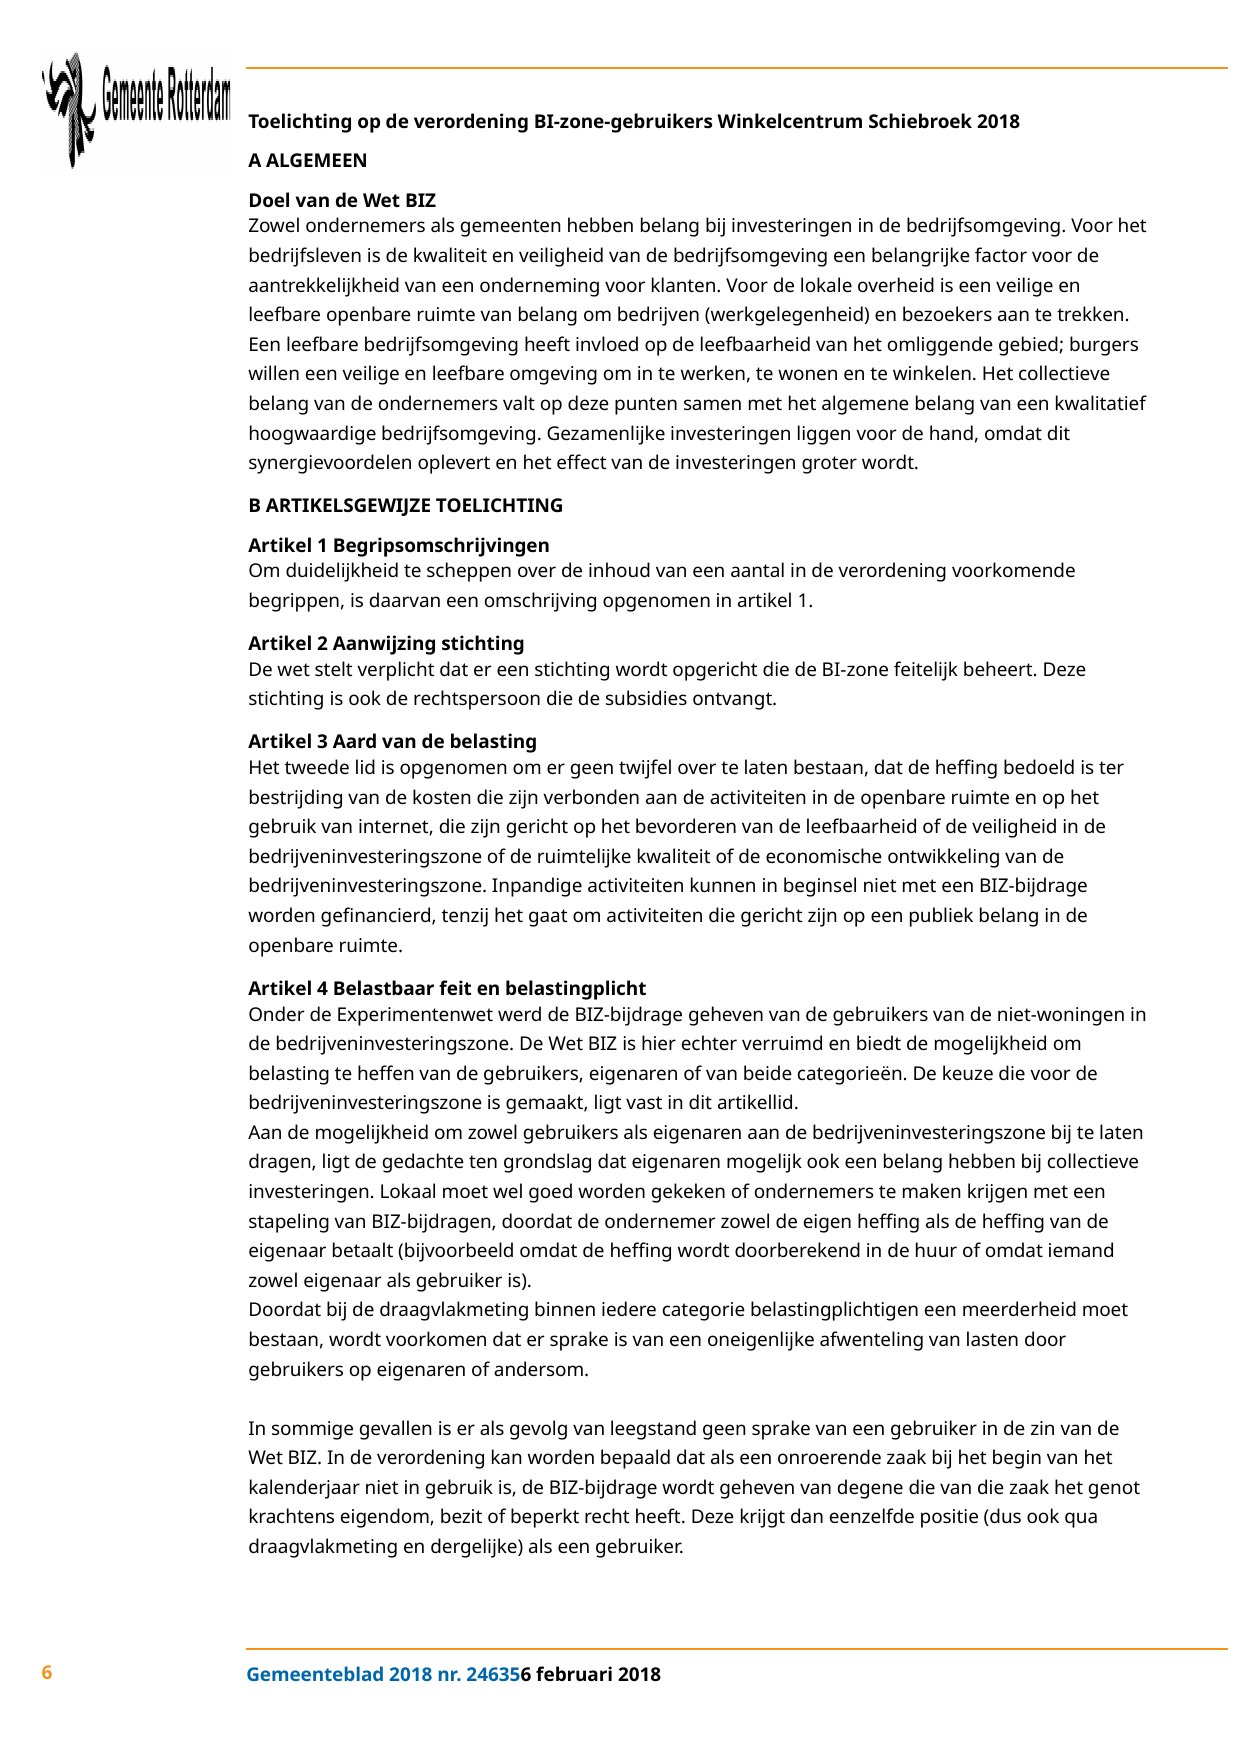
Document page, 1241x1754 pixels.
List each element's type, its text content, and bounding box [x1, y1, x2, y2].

text Doel van de Wet BIZ [248, 187, 1152, 213]
text De wet stelt verplicht dat er een stichting wordt opgericht die de BI-zone feitelijk beheert. Deze stichting is ook de rechtspersoon die de subsidies ontvangt. [248, 656, 1152, 711]
text In sommige gevallen is er als gevolg van leegstand geen sprake van een gebruiker in de zin van de Wet BIZ. In de verordening kan worden bepaald dat als een onroerende zaak bij het begin van het kalenderjaar niet in gebruik is, de BIZ-bijdrage wordt geheven van degene die van die zaak het genot krachtens eigendom, bezit of beperkt recht heeft. Deze krijgt dan eenzelfde positie (dus ook qua draagvlakmeting en dergelijke) als een gebruiker. [248, 1415, 1152, 1559]
text Artikel 2 Aanwijzing stichting [248, 630, 1152, 656]
picture [41, 47, 231, 172]
text Artikel 4 Belastbaar feit en belastingplicht [248, 975, 1152, 1001]
text B ARTIKELSGEWIJZE TOELICHTING [248, 492, 1152, 518]
text Toelichting op de verordening BI-zone-gebruikers Winkelcentrum Schiebroek 2018 [248, 108, 1152, 134]
text Het tweede lid is opgenomen om er geen twijfel over te laten bestaan, dat de heffing bedoeld is ter bestrijding van de kosten die zijn verbonden aan de activiteiten in de openbare ruimte en op het gebruik van internet, die zijn gericht op het bevorderen van de leefbaarheid of de veiligheid in de bedrijveninvesteringszone of de ruimtelijke kwaliteit of de economische ontwikkeling van de bedrijveninvesteringszone. Inpandige activiteiten kunnen in beginsel niet met een BIZ-bijdrage worden gefinancierd, tenzij het gaat om activiteiten die gericht zijn op een publiek belang in de openbare ruimte. [248, 754, 1152, 958]
text Artikel 3 Aard van de belasting [248, 729, 1152, 754]
text Aan de mogelijkheid om zowel gebruikers als eigenaren aan de bedrijveninvesteringszone bij te laten dragen, ligt de gedachte ten grondslag dat eigenaren mogelijk ook een belang hebben bij collectieve investeringen. Lokaal moet wel goed worden gekeken of ondernemers te maken krijgen met een stapeling van BIZ-bijdragen, doordat de ondernemer zowel de eigen heffing als de heffing van de eigenaar betaalt (bijvoorbeeld omdat de heffing wordt doorberekend in de huur of omdat iemand zowel eigenaar als gebruiker is). [248, 1119, 1152, 1293]
text A ALGEMEEN [248, 148, 1152, 173]
text Doordat bij de draagvlakmeting binnen iedere categorie belastingplichtigen een meerderheid moet bestaan, wordt voorkomen dat er sprake is van een oneigenlijke afwenteling van lasten door gebruikers op eigenaren of andersom. [248, 1297, 1152, 1381]
text Zowel ondernemers als gemeenten hebben belang bij investeringen in de bedrijfsomgeving. Voor het bedrijfsleven is de kwaliteit en veiligheid van de bedrijfsomgeving een belangrijke factor voor de aantrekkelijkheid van een onderneming voor klanten. Voor de lokale overheid is een veilige en leefbare openbare ruimte van belang om bedrijven (werkgelegenheid) en bezoekers aan te trekken. Een leefbare bedrijfsomgeving heeft invloed op de leefbaarheid van het omliggende gebied; burgers willen een veilige en leefbare omgeving om in te werken, te wonen en te winkelen. Het collectieve belang van de ondernemers valt op deze punten samen met het algemene belang van een kwalitatief hoogwaardige bedrijfsomgeving. Gezamenlijke investeringen liggen voor de hand, omdat dit synergievoordelen oplevert en het effect van de investeringen groter wordt. [248, 213, 1152, 475]
text Onder de Experimentenwet werd de BIZ-bijdrage geheven van de gebruikers van de niet-woningen in de bedrijveninvesteringszone. De Wet BIZ is hier echter verruimd en biedt de mogelijkheid om belasting te heffen van de gebruikers, eigenaren of van beide categorieën. De keuze die voor de bedrijveninvesteringszone is gemaakt, ligt vast in dit artikellid. [248, 1001, 1152, 1115]
text Artikel 1 Begripsomschrijvingen [248, 532, 1152, 557]
text Om duidelijkheid te scheppen over de inhoud van een aantal in de verordening voorkomende begrippen, is daarvan een omschrijving opgenomen in artikel 1. [248, 557, 1152, 613]
